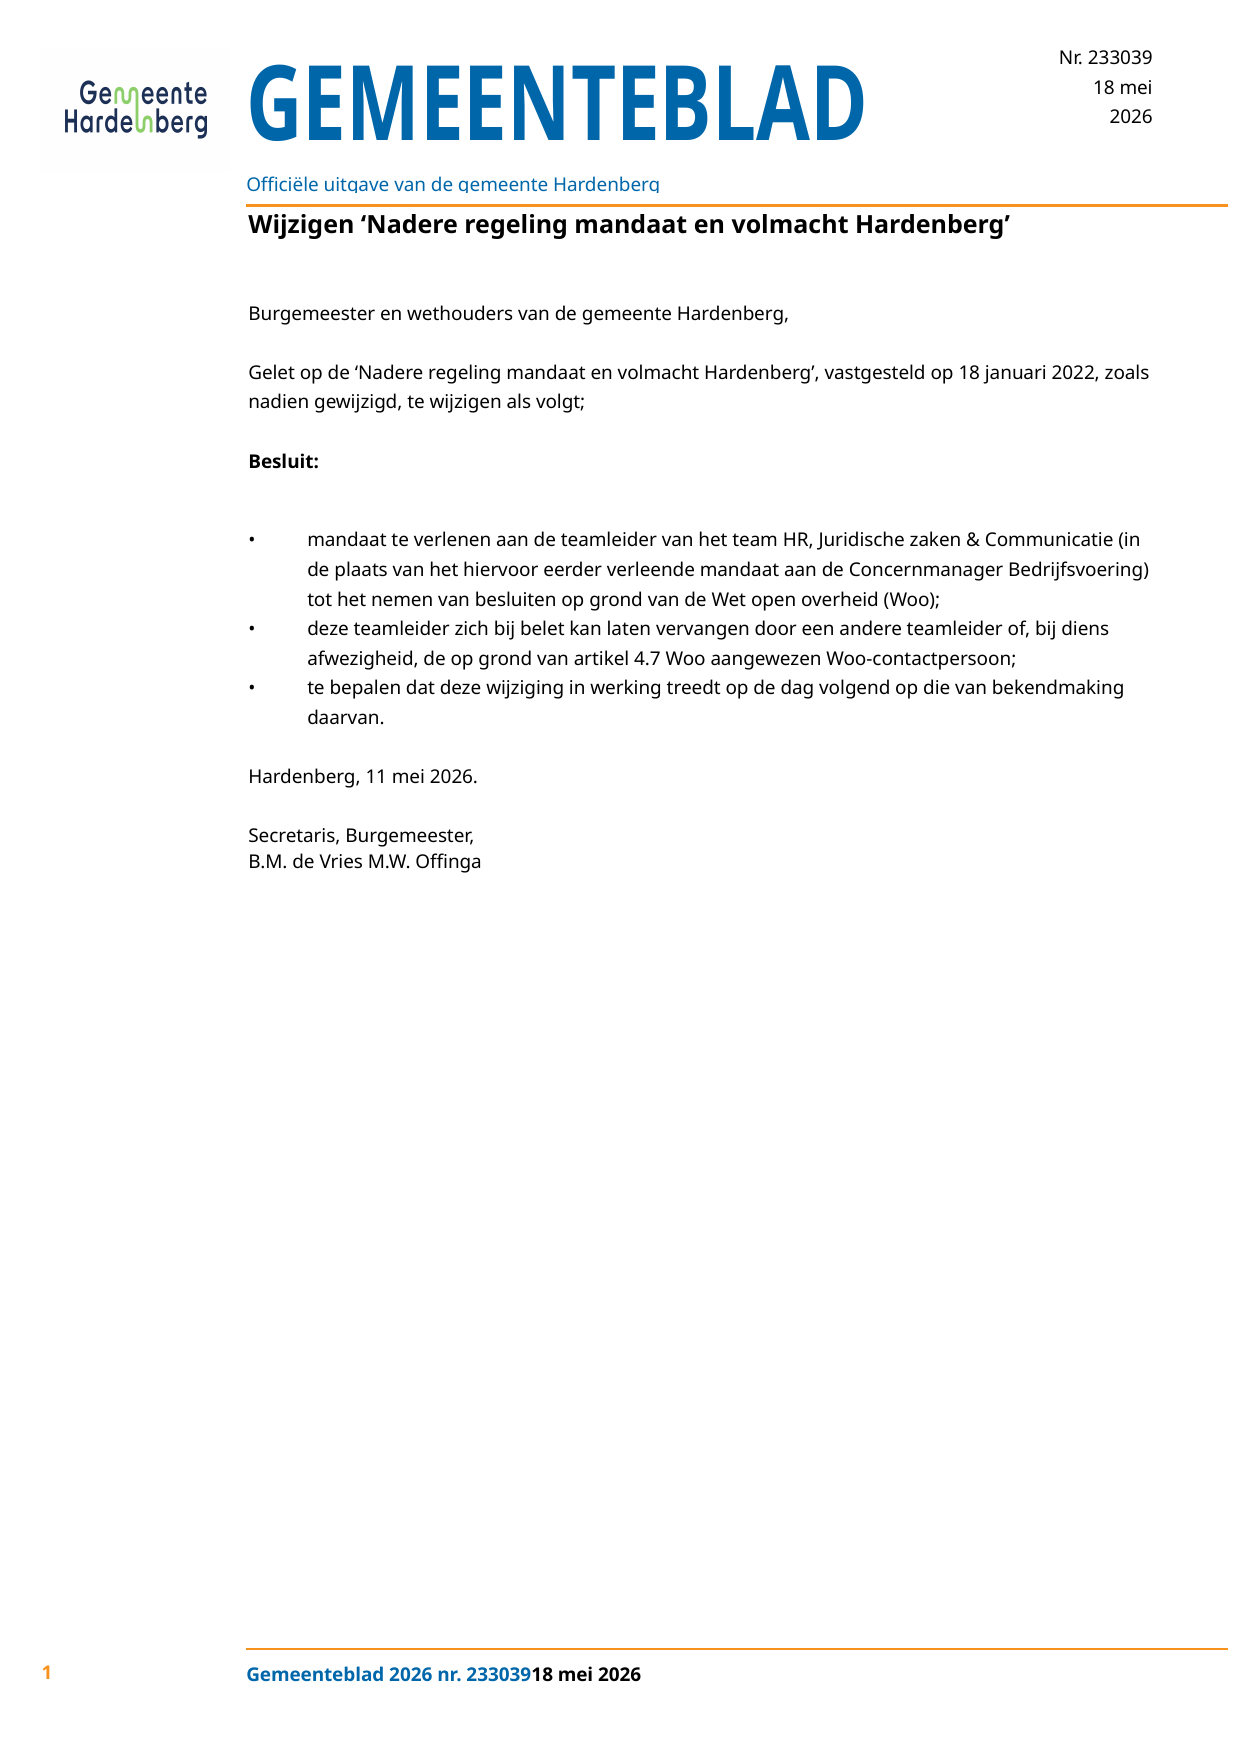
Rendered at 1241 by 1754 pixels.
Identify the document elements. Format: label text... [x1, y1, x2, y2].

text Secretaris, Burgemeester, [248, 822, 1152, 848]
text Gelet op de ‘Nadere regeling mandaat en volmacht Hardenberg’, vastgesteld op 18 januari 2022, zoals nadien gewijzigd, te wijzigen als volgt; [248, 359, 1152, 414]
text Wijzigen ‘Nadere regeling mandaat en volmacht Hardenberg’ [248, 207, 1152, 241]
text Hardenberg, 11 mei 2026. [248, 763, 1152, 789]
text B.M. de Vries M.W. Offinga [248, 848, 1152, 874]
picture [41, 47, 231, 172]
list te bepalen dat deze wijziging in werking treedt op de dag volgend op die van bekendmaking daarvan. [248, 674, 1152, 730]
text Besluit: [248, 448, 1152, 473]
text Burgemeester en wethouders van de gemeente Hardenberg, [248, 300, 1152, 326]
list deze teamleider zich bij belet kan laten vervangen door een andere teamleider of, bij diens afwezigheid, de op grond van artikel 4.7 Woo aangewezen Woo-contactpersoon; [248, 615, 1152, 671]
list mandaat te verlenen aan de teamleider van het team HR, Juridische zaken & Communicatie (in de plaats van het hiervoor eerder verleende mandaat aan de Concernmanager Bedrijfsvoering) tot het nemen van besluiten op grond van de Wet open overheid (Woo); [248, 527, 1152, 612]
